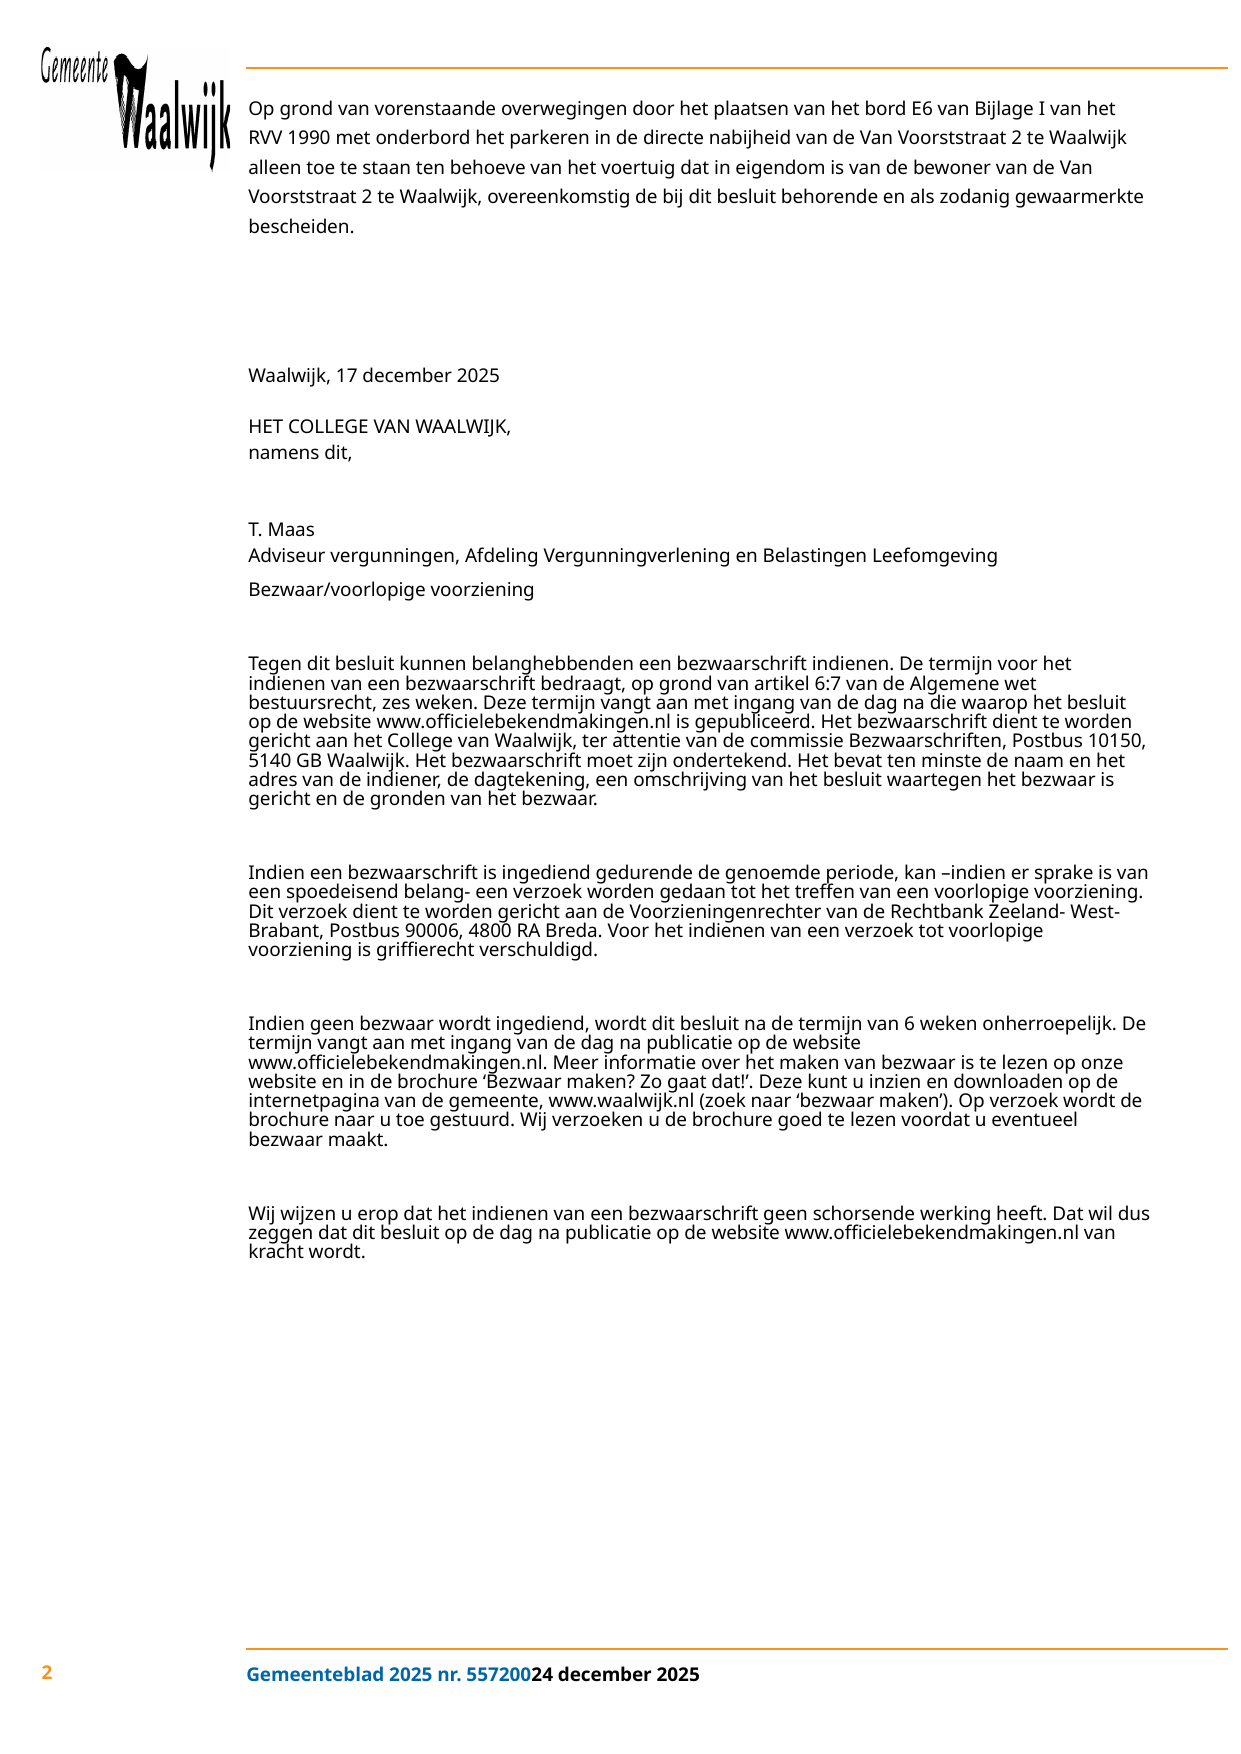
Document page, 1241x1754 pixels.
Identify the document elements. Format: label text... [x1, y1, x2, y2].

text Waalwijk, 17 december 2025 [248, 362, 1152, 387]
text Wij wijzen u erop dat het indienen van een bezwaarschrift geen schorsende werking heeft. Dat wil dus zeggen dat dit besluit op de dag na publicatie op de website www.officielebekendmakingen.nl van kracht wordt. [248, 1205, 1152, 1262]
text Adviseur vergunningen, Afdeling Vergunningverlening en Belastingen Leefomgeving [248, 542, 1152, 568]
text Op grond van vorenstaande overwegingen door het plaatsen van het bord E6 van Bijlage I van het RVV 1990 met onderbord het parkeren in de directe nabijheid van de Van Voorststraat 2 te Waalwijk alleen toe te staan ten behoeve van het voertuig dat in eigendom is van de bewoner van de Van Voorststraat 2 te Waalwijk, overeenkomstig de bij dit besluit behorende en als zodanig gewaarmerkte bescheiden. [248, 95, 1152, 239]
text Indien geen bezwaar wordt ingediend, wordt dit besluit na de termijn van 6 weken onherroepelijk. De termijn vangt aan met ingang van de dag na publicatie op de website www.officielebekendmakingen.nl. Meer informatie over het maken van bezwaar is te lezen op onze website en in de brochure ‘Bezwaar maken? Zo gaat dat!’. Deze kunt u inzien en downloaden op de internetpagina van de gemeente, www.waalwijk.nl (zoek naar ‘bezwaar maken’). Op verzoek wordt de brochure naar u toe gestuurd. Wij verzoeken u de brochure goed te lezen voordat u eventueel bezwaar maakt. [248, 1015, 1152, 1150]
text Tegen dit besluit kunnen belanghebbenden een bezwaarschrift indienen. De termijn voor het indienen van een bezwaarschrift bedraagt, op grond van artikel 6:7 van de Algemene wet bestuursrecht, zes weken. Deze termijn vangt aan met ingang van de dag na die waarop het besluit op de website www.officielebekendmakingen.nl is gepubliceerd. Het bezwaarschrift dient te worden gericht aan het College van Waalwijk, ter attentie van de commissie Bezwaarschriften, Postbus 10150, 5140 GB Waalwijk. Het bezwaarschrift moet zijn ondertekend. Het bevat ten minste de naam en het adres van de indiener, de dagtekening, een omschrijving van het besluit waartegen het bezwaar is gericht en de gronden van het bezwaar. [248, 655, 1152, 809]
text Indien een bezwaarschrift is ingediend gedurende de genoemde periode, kan –indien er sprake is van een spoedeisend belang- een verzoek worden gedaan tot het treffen van een voorlopige voorziening. Dit verzoek dient te worden gericht aan de Voorzieningenrechter van de Rechtbank Zeeland- West- Brabant, Postbus 90006, 4800 RA Breda. Voor het indienen van een verzoek tot voorlopige voorziening is griffierecht verschuldigd. [248, 864, 1152, 960]
text HET COLLEGE VAN WAALWIJK, [248, 413, 1152, 439]
text T. Maas [248, 516, 1152, 542]
picture [41, 47, 231, 172]
text namens dit, [248, 439, 1152, 465]
text Bezwaar/voorlopige voorziening [248, 581, 1152, 601]
